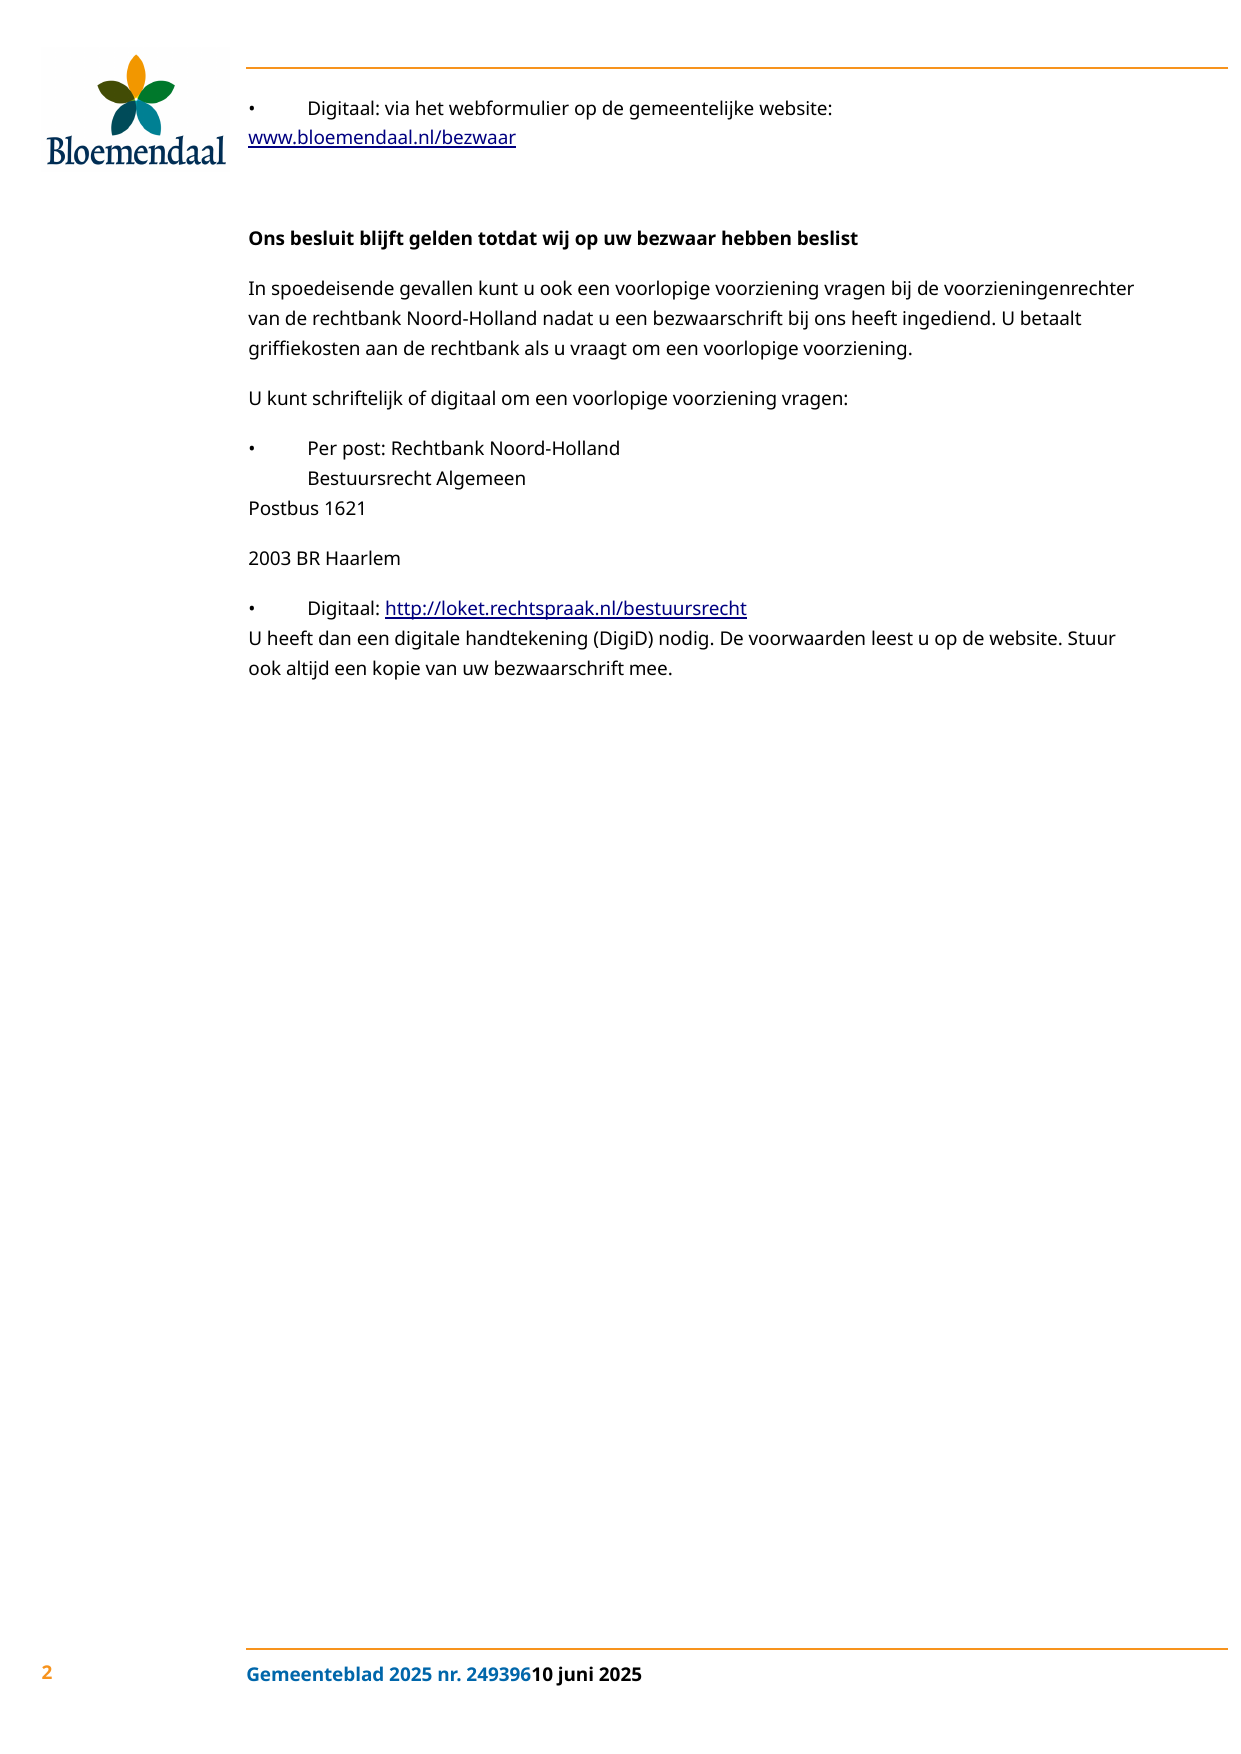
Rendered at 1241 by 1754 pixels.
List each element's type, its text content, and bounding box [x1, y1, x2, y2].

text www.bloemendaal.nl/bezwaar [248, 124, 1152, 150]
text In spoedeisende gevallen kunt u ook een voorlopige voorziening vragen bij de voorzieningenrechter van de rechtbank Noord-Holland nadat u een bezwaarschrift bij ons heeft ingediend. U betaalt griffiekosten aan de rechtbank als u vraagt om een voorlopige voorziening. [248, 276, 1152, 361]
list Digitaal: http://loket.rechtspraak.nl/bestuursrecht [248, 596, 1152, 621]
picture [41, 47, 231, 172]
text Postbus 1621 [248, 495, 1152, 521]
text U heeft dan een digitale handtekening (DigiD) nodig. De voorwaarden leest u op de website. Stuur ook altijd een kopie van uw bezwaarschrift mee. [248, 625, 1152, 681]
text U kunt schriftelijk of digitaal om een voorlopige voorziening vragen: [248, 385, 1152, 411]
text 2003 BR Haarlem [248, 545, 1152, 571]
list Digitaal: via het webformulier op de gemeentelijke website: [248, 95, 1152, 121]
text Ons besluit blijft gelden totdat wij op uw bezwaar hebben beslist [248, 225, 1152, 251]
list Bestuursrecht Algemeen [248, 465, 1152, 491]
list Per post: Rechtbank Noord-Holland [248, 436, 1152, 461]
